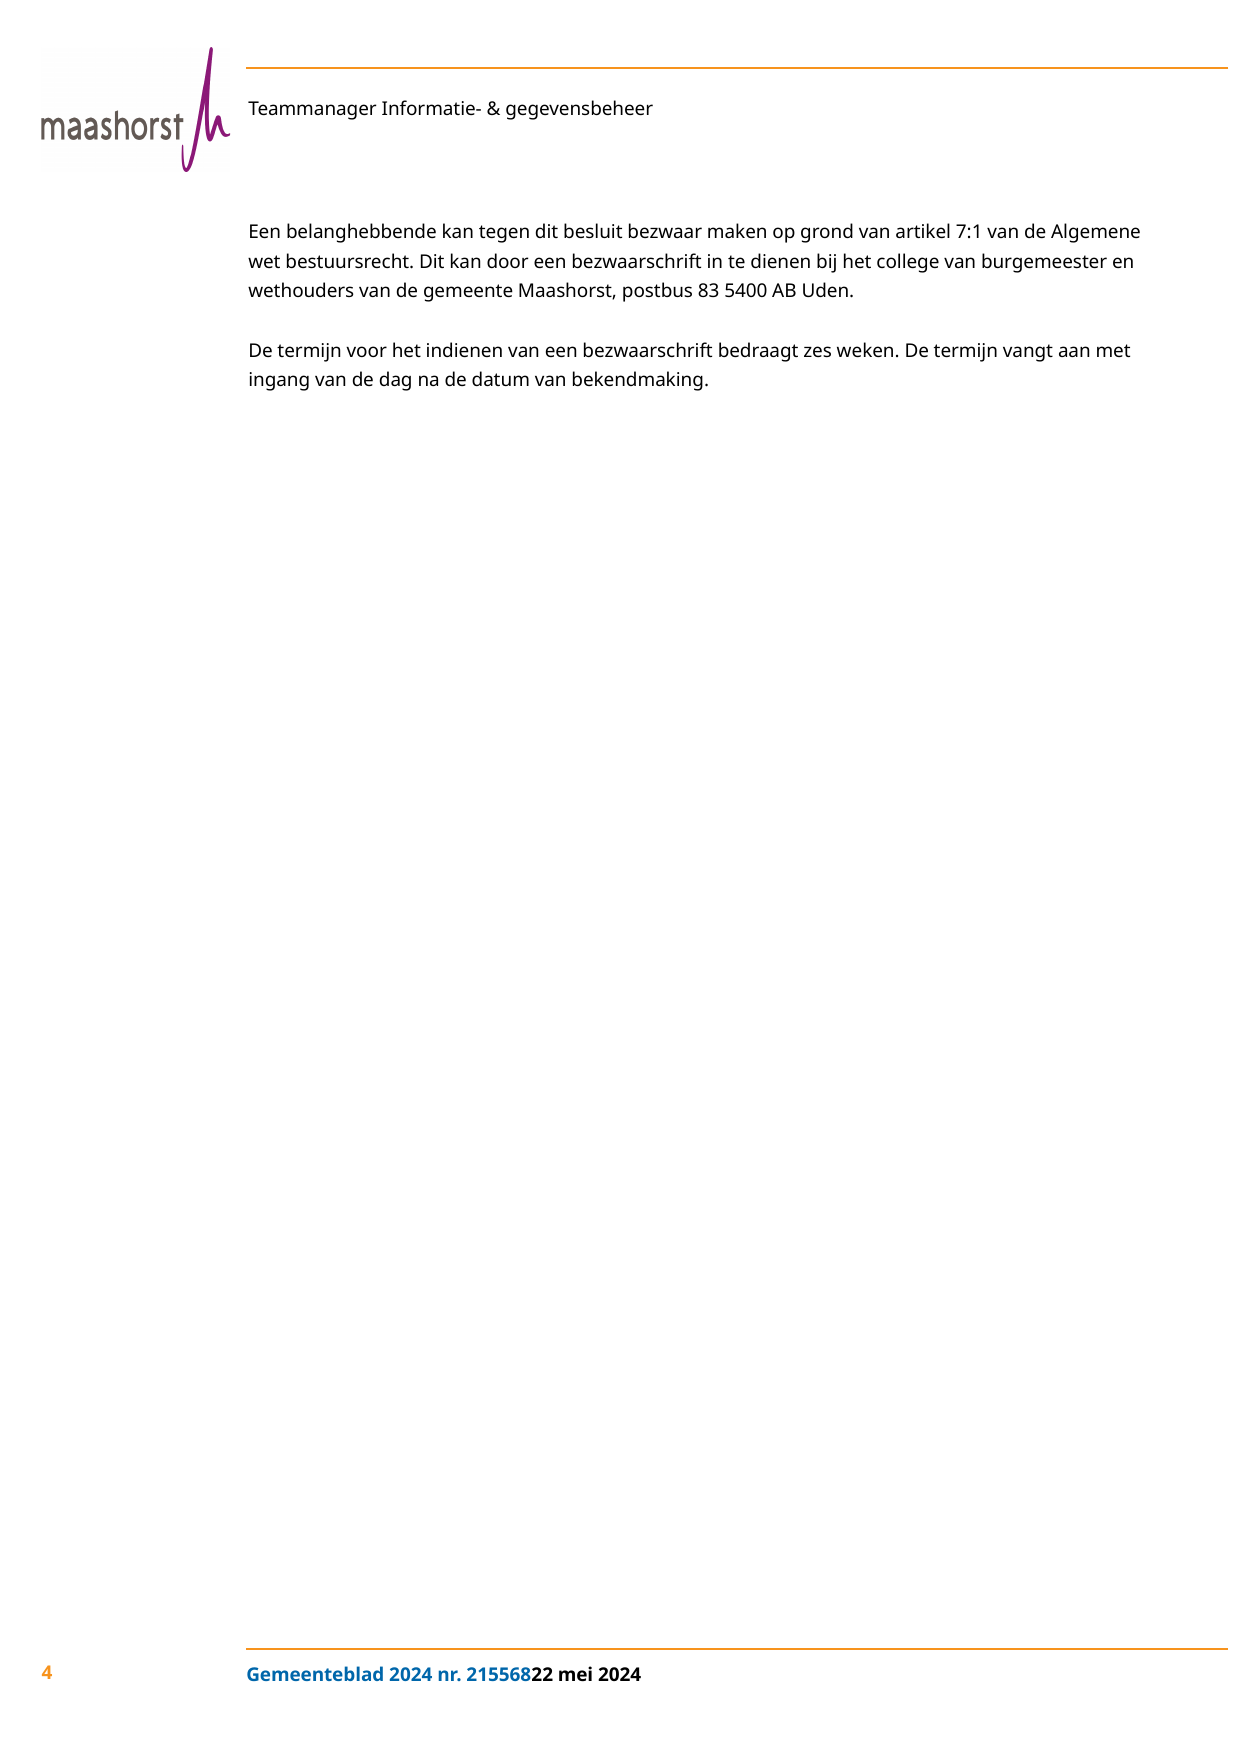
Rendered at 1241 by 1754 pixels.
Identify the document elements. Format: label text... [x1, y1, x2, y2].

picture [41, 47, 231, 172]
text De termijn voor het indienen van een bezwaarschrift bedraagt zes weken. De termijn vangt aan met ingang van de dag na de datum van bekendmaking. [248, 337, 1152, 392]
text Een belanghebbende kan tegen dit besluit bezwaar maken op grond van artikel 7:1 van de Algemene wet bestuursrecht. Dit kan door een bezwaarschrift in te dienen bij het college van burgemeester en wethouders van de gemeente Maashorst, postbus 83 5400 AB Uden. [248, 218, 1152, 303]
text Teammanager Informatie- & gegevensbeheer [248, 95, 1152, 121]
